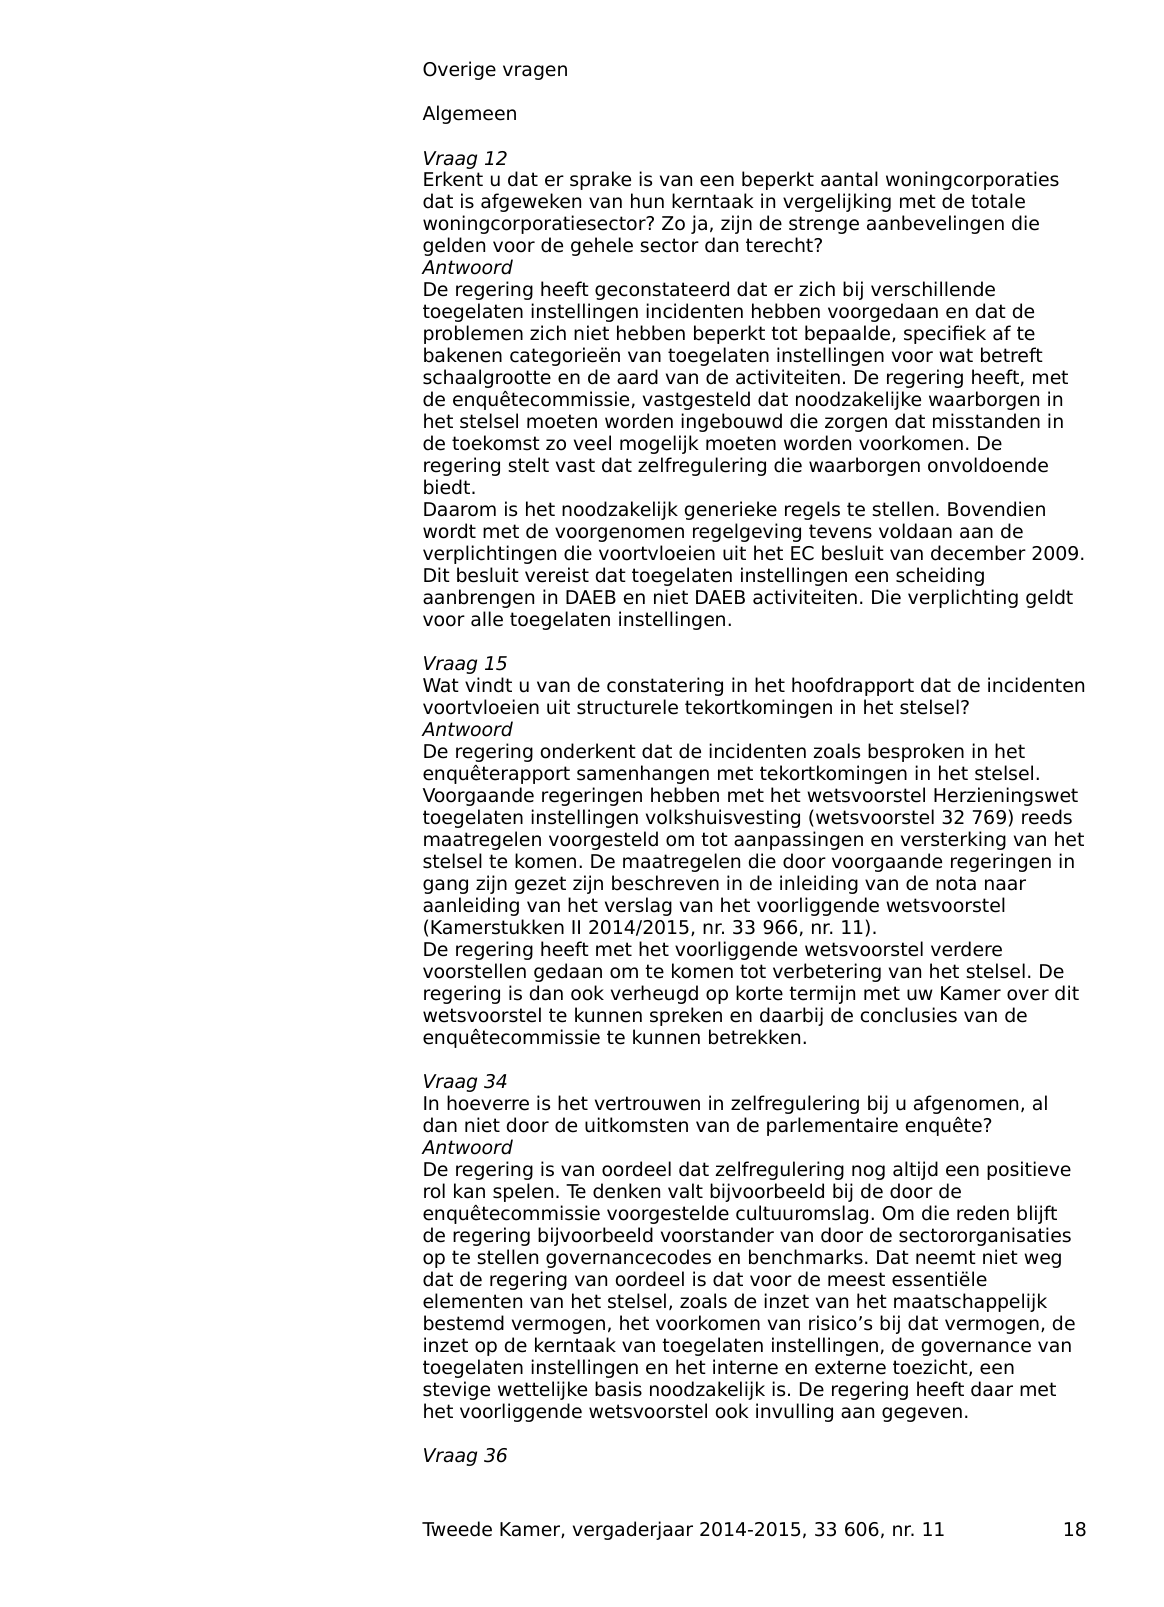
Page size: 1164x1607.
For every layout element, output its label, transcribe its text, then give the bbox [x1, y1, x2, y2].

text De regering heeft geconstateerd dat er zich bij verschillende toegelaten instellingen incidenten hebben voorgedaan en dat de problemen zich niet hebben beperkt tot bepaalde, specifiek af te bakenen categorieën van toegelaten instellingen voor wat betreft schaalgrootte en de aard van de activiteiten. De regering heeft, met de enquêtecommissie, vastgesteld dat noodzakelijke waarborgen in het stelsel moeten worden ingebouwd die zorgen dat misstanden in de toekomst zo veel mogelijk moeten worden voorkomen. De regering stelt vast dat zelfregulering die waarborgen onvoldoende biedt. [422, 279, 1087, 499]
text Daarom is het noodzakelijk generieke regels te stellen. Bovendien wordt met de voorgenomen regelgeving tevens voldaan aan de verplichtingen die voortvloeien uit het EC besluit van december 2009. Dit besluit vereist dat toegelaten instellingen een scheiding aanbrengen in DAEB en niet DAEB activiteiten. Die verplichting geldt voor alle toegelaten instellingen. [422, 499, 1087, 631]
text Antwoord [422, 1137, 1087, 1159]
text De regering is van oordeel dat zelfregulering nog altijd een positieve rol kan spelen. Te denken valt bijvoorbeeld bij de door de enquêtecommissie voorgestelde cultuuromslag. Om die reden blijft de regering bijvoorbeeld voorstander van door de sectororganisaties op te stellen governancecodes en benchmarks. Dat neemt niet weg dat de regering van oordeel is dat voor de meest essentiële elementen van het stelsel, zoals de inzet van het maatschappelijk bestemd vermogen, het voorkomen van risico’s bij dat vermogen, de inzet op de kerntaak van toegelaten instellingen, de governance van toegelaten instellingen en het interne en externe toezicht, een stevige wettelijke basis noodzakelijk is. De regering heeft daar met het voorliggende wetsvoorstel ook invulling aan gegeven. [422, 1159, 1087, 1423]
text Erkent u dat er sprake is van een beperkt aantal woningcorporaties dat is afgeweken van hun kerntaak in vergelijking met de totale woningcorporatiesector? Zo ja, zijn de strenge aanbevelingen die gelden voor de gehele sector dan terecht? [422, 169, 1087, 257]
text In hoeverre is het vertrouwen in zelfregulering bij u afgenomen, al dan niet door de uitkomsten van de parlementaire enquête? [422, 1093, 1087, 1137]
text Vraag 12 [422, 147, 1087, 169]
text Vraag 34 [422, 1071, 1087, 1093]
text Antwoord [422, 719, 1087, 741]
text Wat vindt u van de constatering in het hoofdrapport dat de incidenten voortvloeien uit structurele tekortkomingen in het stelsel? [422, 675, 1087, 719]
text De regering heeft met het voorliggende wetsvoorstel verdere voorstellen gedaan om te komen tot verbetering van het stelsel. De regering is dan ook verheugd op korte termijn met uw Kamer over dit wetsvoorstel te kunnen spreken en daarbij de conclusies van de enquêtecommissie te kunnen betrekken. [422, 939, 1087, 1049]
subtitle Overige vragen [422, 59, 1087, 81]
subtitle Algemeen [422, 103, 1087, 125]
text Vraag 36 [422, 1445, 1087, 1467]
text De regering onderkent dat de incidenten zoals besproken in het enquêterapport samenhangen met tekortkomingen in het stelsel. Voorgaande regeringen hebben met het wetsvoorstel Herzieningswet toegelaten instellingen volkshuisvesting (wetsvoorstel 32 769) reeds maatregelen voorgesteld om tot aanpassingen en versterking van het stelsel te komen. De maatregelen die door voorgaande regeringen in gang zijn gezet zijn beschreven in de inleiding van de nota naar aanleiding van het verslag van het voorliggende wetsvoorstel (Kamerstukken II 2014/2015, nr. 33 966, nr. 11). [422, 741, 1087, 939]
text Antwoord [422, 257, 1087, 279]
text Vraag 15 [422, 653, 1087, 675]
